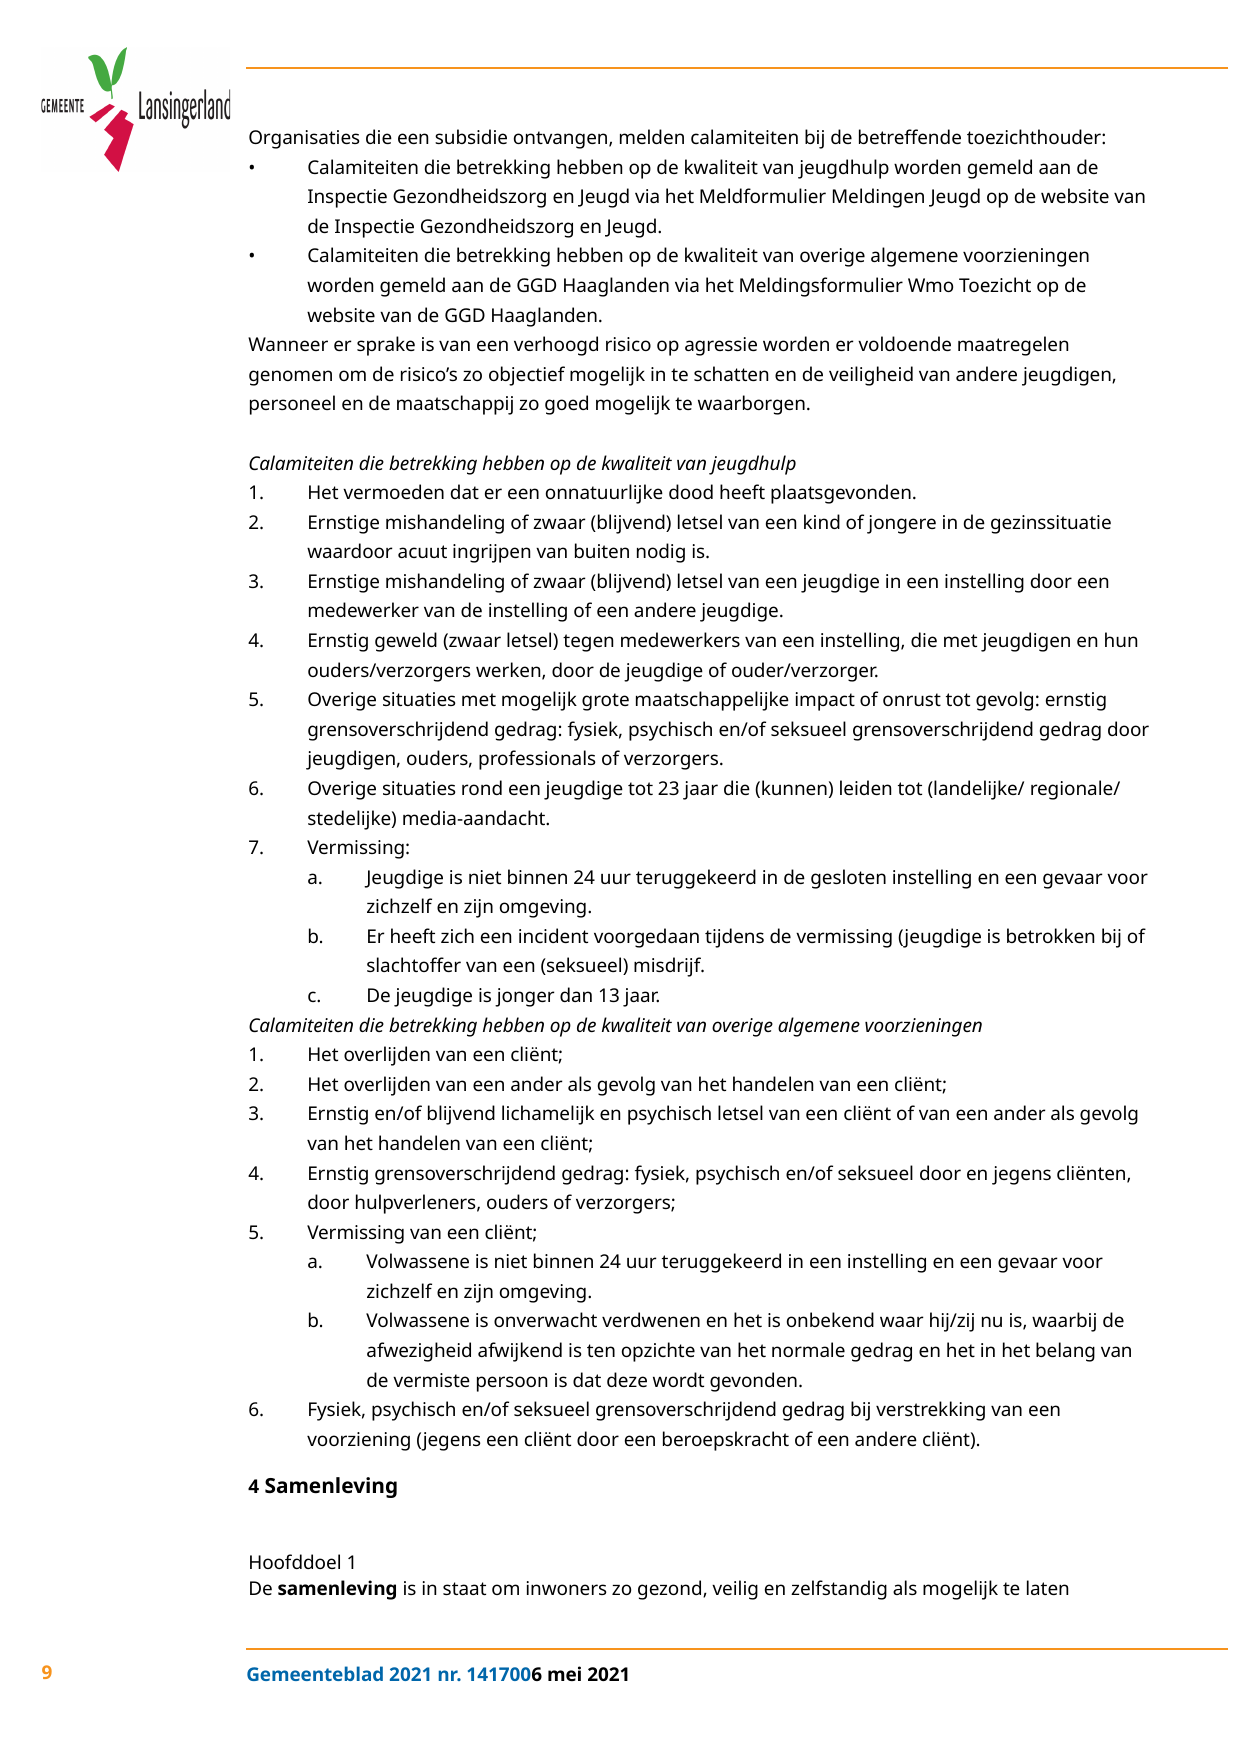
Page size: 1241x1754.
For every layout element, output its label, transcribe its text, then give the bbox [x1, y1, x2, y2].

text Calamiteiten die betrekking hebben op de kwaliteit van overige algemene voorzieningen [248, 1012, 1152, 1038]
list Vermissing: [248, 834, 1152, 860]
list Volwassene is onverwacht verdwenen en het is onbekend waar hij/zij nu is, waarbij de afwezigheid afwijkend is ten opzichte van het normale gedrag en het in het belang van de vermiste persoon is dat deze wordt gevonden. [307, 1308, 1152, 1393]
list Ernstig geweld (zwaar letsel) tegen medewerkers van een instelling, die met jeugdigen en hun ouders/verzorgers werken, door de jeugdige of ouder/verzorger. [248, 627, 1152, 683]
list Het vermoeden dat er een onnatuurlijke dood heeft plaatsgevonden. [248, 479, 1152, 505]
list Er heeft zich een incident voorgedaan tijdens de vermissing (jeugdige is betrokken bij of slachtoffer van een (seksueel) misdrijf. [307, 923, 1152, 978]
list Overige situaties met mogelijk grote maatschappelijke impact of onrust tot gevolg: ernstig grensoverschrijdend gedrag: fysiek, psychisch en/of seksueel grensoverschrijdend gedrag door jeugdigen, ouders, professionals of verzorgers. [248, 686, 1152, 771]
table_header [549, 1550, 850, 1575]
list Jeugdige is niet binnen 24 uur teruggekeerd in de gesloten instelling en een gevaar voor zichzelf en zijn omgeving. [307, 864, 1152, 919]
list Ernstig en/of blijvend lichamelijk en psychisch letsel van een cliënt of van een ander als gevolg van het handelen van een cliënt; [248, 1101, 1152, 1156]
list Het overlijden van een ander als gevolg van het handelen van een cliënt; [248, 1071, 1152, 1097]
text Wanneer er sprake is van een verhoogd risico op agressie worden er voldoende maatregelen genomen om de risico’s zo objectief mogelijk in te schatten en de veiligheid van andere jeugdigen, personeel en de maatschappij zo goed mogelijk te waarborgen. [248, 331, 1152, 416]
text Calamiteiten die betrekking hebben op de kwaliteit van jeugdhulp [248, 450, 1152, 476]
list Volwassene is niet binnen 24 uur teruggekeerd in een instelling en een gevaar voor zichzelf en zijn omgeving. [307, 1248, 1152, 1304]
text 4 Samenleving [248, 1472, 1152, 1500]
list Calamiteiten die betrekking hebben op de kwaliteit van jeugdhulp worden gemeld aan de Inspectie Gezondheidszorg en Jeugd via het Meldformulier Meldingen Jeugd op de website van de Inspectie Gezondheidszorg en Jeugd. [248, 154, 1152, 239]
list Ernstige mishandeling of zwaar (blijvend) letsel van een kind of jongere in de gezinssituatie waardoor acuut ingrijpen van buiten nodig is. [248, 509, 1152, 564]
list Calamiteiten die betrekking hebben op de kwaliteit van overige algemene voorzieningen worden gemeld aan de GGD Haaglanden via het Meldingsformulier Wmo Toezicht op de website van de GGD Haaglanden. [248, 243, 1152, 328]
table_header Hoofddoel 1 [248, 1550, 549, 1575]
list Het overlijden van een cliënt; [248, 1041, 1152, 1067]
list Vermissing van een cliënt; [248, 1219, 1152, 1245]
text Organisaties die een subsidie ontvangen, melden calamiteiten bij de betreffende toezichthouder: [248, 124, 1152, 150]
list Overige situaties rond een jeugdige tot 23 jaar die (kunnen) leiden tot (landelijke/ regionale/ stedelijke) media-aandacht. [248, 775, 1152, 831]
list Fysiek, psychisch en/of seksueel grensoverschrijdend gedrag bij verstrekking van een voorziening (jegens een cliënt door een beroepskracht of een andere cliënt). [248, 1396, 1152, 1452]
table_header [850, 1550, 1152, 1575]
list Ernstige mishandeling of zwaar (blijvend) letsel van een jeugdige in een instelling door een medewerker van de instelling of een andere jeugdige. [248, 568, 1152, 623]
list De jeugdige is jonger dan 13 jaar. [307, 982, 1152, 1008]
list Ernstig grensoverschrijdend gedrag: fysiek, psychisch en/of seksueel door en jegens cliënten, door hulpverleners, ouders of verzorgers; [248, 1160, 1152, 1215]
picture [41, 47, 231, 172]
table_cell De samenleving is in staat om inwoners zo gezond, veilig en zelfstandig als mogelijk te laten [248, 1575, 1152, 1601]
